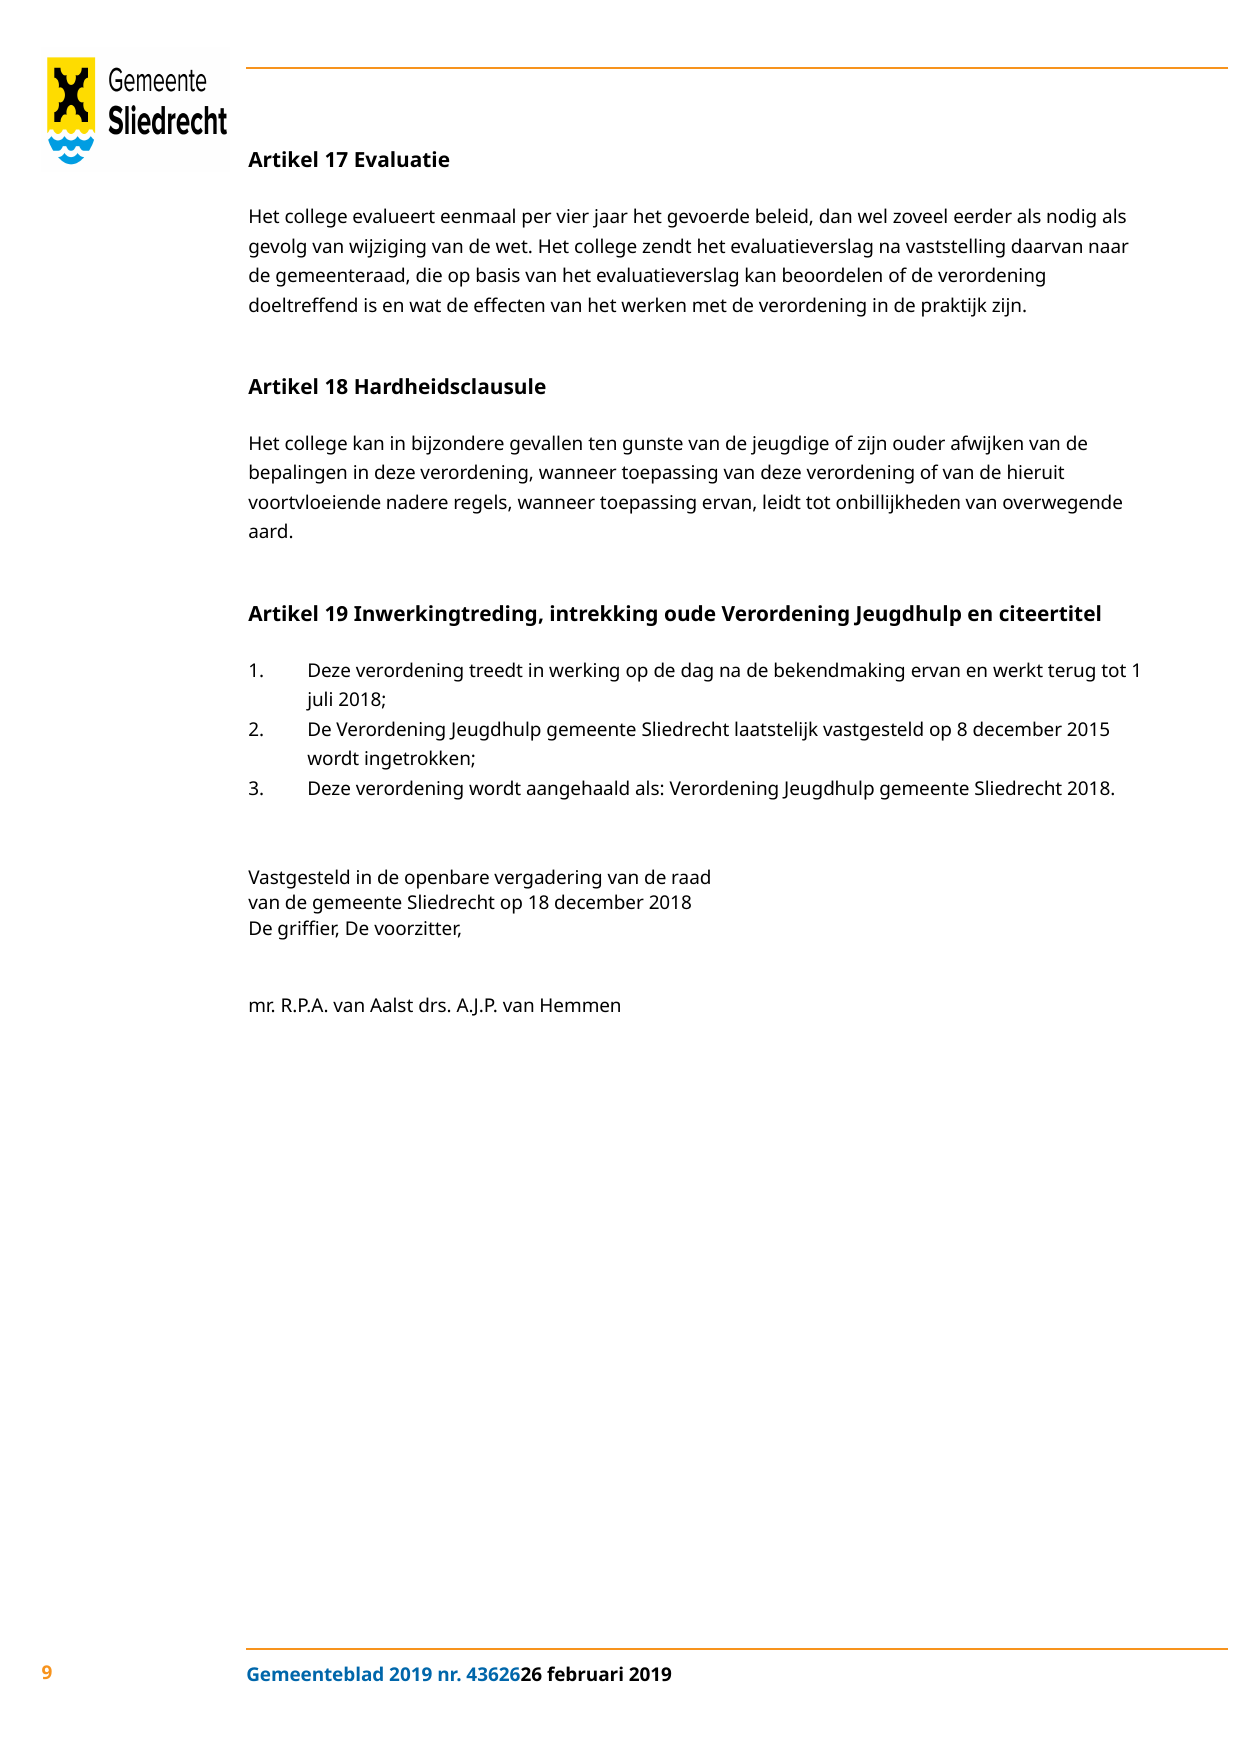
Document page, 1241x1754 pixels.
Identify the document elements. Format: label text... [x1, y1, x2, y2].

text De griffier, De voorzitter, [248, 915, 1152, 941]
picture [41, 47, 231, 172]
list De Verordening Jeugdhulp gemeente Sliedrecht laatstelijk vastgesteld op 8 december 2015 wordt ingetrokken; [248, 716, 1152, 771]
text van de gemeente Sliedrecht op 18 december 2018 [248, 889, 1152, 915]
text mr. R.P.A. van Aalst drs. A.J.P. van Hemmen [248, 992, 1152, 1018]
list Deze verordening wordt aangehaald als: Verordening Jeugdhulp gemeente Sliedrecht 2018. [248, 775, 1152, 801]
text Artikel 17 Evaluatie [248, 145, 1152, 174]
list Deze verordening treedt in werking op de dag na de bekendmaking ervan en werkt terug tot 1 juli 2018; [248, 657, 1152, 712]
text Artikel 19 Inwerkingtreding, intrekking oude Verordening Jeugdhulp en citeertitel [248, 599, 1152, 627]
text Vastgesteld in de openbare vergadering van de raad [248, 864, 1152, 889]
text Het college evalueert eenmaal per vier jaar het gevoerde beleid, dan wel zoveel eerder als nodig als gevolg van wijziging van de wet. Het college zendt het evaluatieverslag na vaststelling daarvan naar de gemeenteraad, die op basis van het evaluatieverslag kan beoordelen of de verordening doeltreffend is en wat de effecten van het werken met de verordening in de praktijk zijn. [248, 203, 1152, 318]
text Artikel 18 Hardheidsclausule [248, 372, 1152, 400]
text Het college kan in bijzondere gevallen ten gunste van de jeugdige of zijn ouder afwijken van de bepalingen in deze verordening, wanneer toepassing van deze verordening of van de hieruit voortvloeiende nadere regels, wanneer toepassing ervan, leidt tot onbillijkheden van overwegende aard. [248, 430, 1152, 544]
